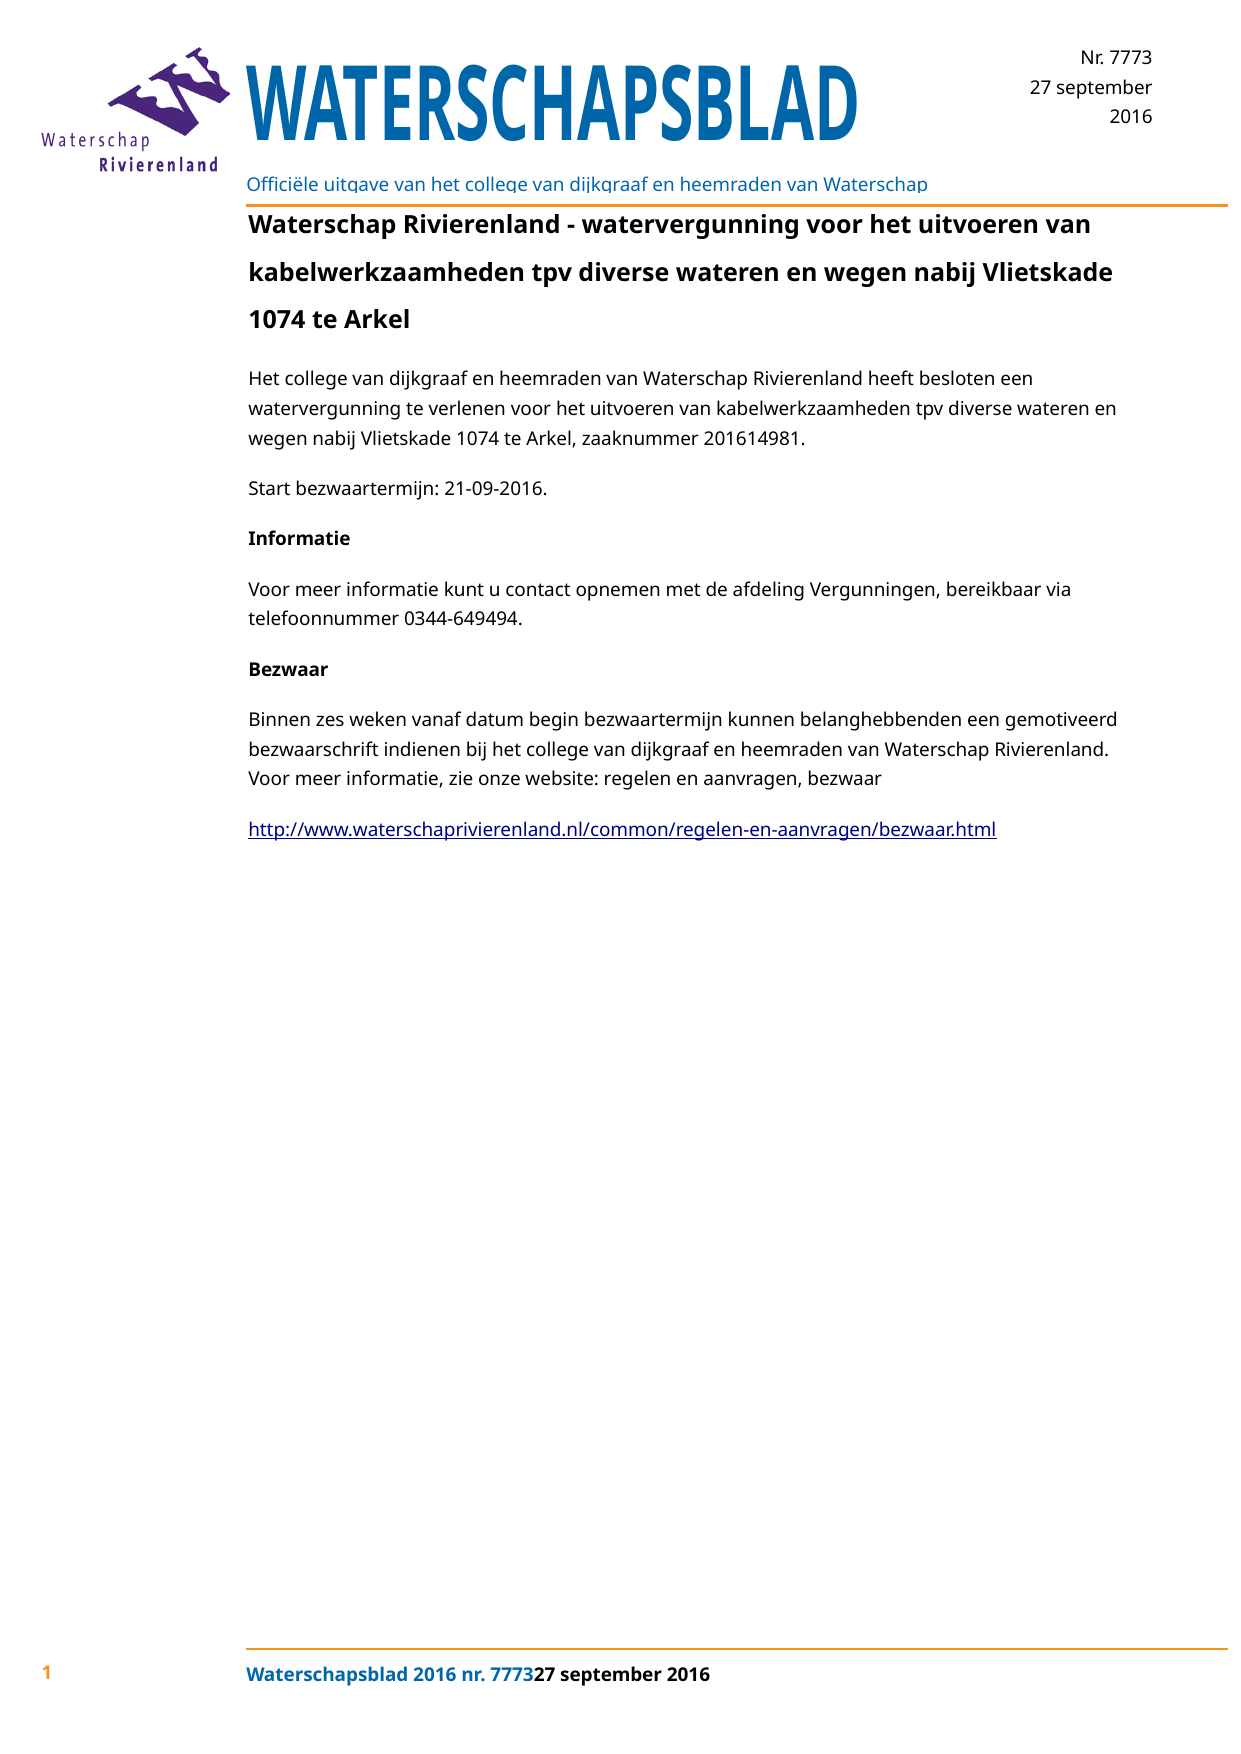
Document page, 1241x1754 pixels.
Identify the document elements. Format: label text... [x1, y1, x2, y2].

text Waterschap Rivierenland - watervergunning voor het uitvoeren van kabelwerkzaamheden tpv diverse wateren en wegen nabij Vlietskade 1074 te Arkel [248, 207, 1152, 336]
text Voor meer informatie kunt u contact opnemen met de afdeling Vergunningen, bereikbaar via telefoonnummer 0344-649494. [248, 576, 1152, 631]
picture [41, 47, 231, 172]
text Binnen zes weken vanaf datum begin bezwaartermijn kunnen belanghebbenden een gemotiveerd bezwaarschrift indienen bij het college van dijkgraaf en heemraden van Waterschap Rivierenland. Voor meer informatie, zie onze website: regelen en aanvragen, bezwaar [248, 706, 1152, 791]
text http://www.waterschaprivierenland.nl/common/regelen-en-aanvragen/bezwaar.html [248, 816, 1152, 842]
text Informatie [248, 526, 1152, 551]
text Start bezwaartermijn: 21-09-2016. [248, 475, 1152, 501]
text Het college van dijkgraaf en heemraden van Waterschap Rivierenland heeft besloten een watervergunning te verlenen voor het uitvoeren van kabelwerkzaamheden tpv diverse wateren en wegen nabij Vlietskade 1074 te Arkel, zaaknummer 201614981. [248, 366, 1152, 450]
text Bezwaar [248, 656, 1152, 682]
